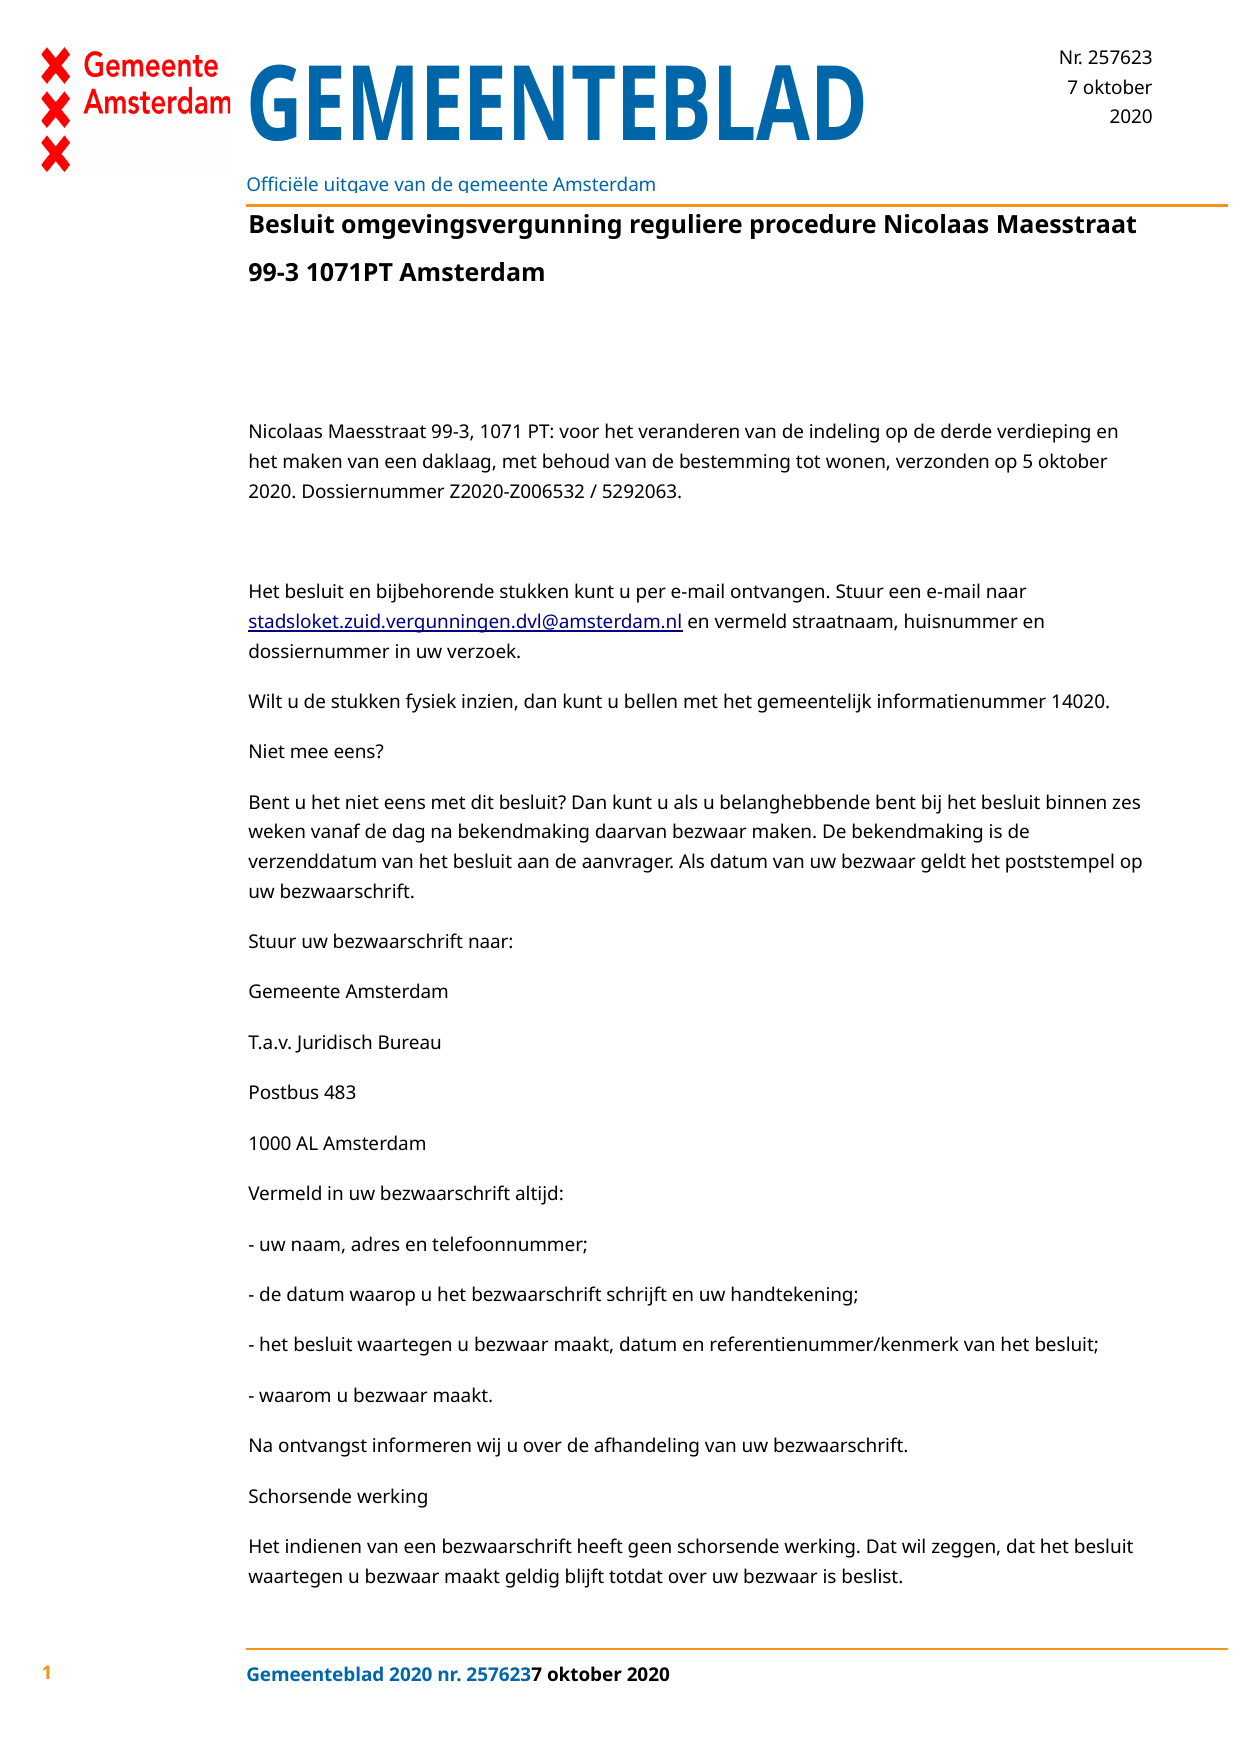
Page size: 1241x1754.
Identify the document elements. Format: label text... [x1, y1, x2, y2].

text Schorsende werking [248, 1483, 1152, 1509]
text - uw naam, adres en telefoonnummer; [248, 1231, 1152, 1257]
text Niet mee eens? [248, 739, 1152, 764]
text Stuur uw bezwaarschrift naar: [248, 928, 1152, 954]
text T.a.v. Juridisch Bureau [248, 1029, 1152, 1055]
text Postbus 483 [248, 1079, 1152, 1105]
text Het indienen van een bezwaarschrift heeft geen schorsende werking. Dat wil zeggen, dat het besluit waartegen u bezwaar maakt geldig blijft totdat over uw bezwaar is beslist. [248, 1533, 1152, 1589]
text - waarom u bezwaar maakt. [248, 1382, 1152, 1408]
text Nicolaas Maesstraat 99-3, 1071 PT: voor het veranderen van de indeling op de derde verdieping en het maken van een daklaag, met behoud van de bestemming tot wonen, verzonden op 5 oktober 2020. Dossiernummer Z2020-Z006532 / 5292063. [248, 419, 1152, 504]
text - het besluit waartegen u bezwaar maakt, datum en referentienummer/kenmerk van het besluit; [248, 1332, 1152, 1357]
text Besluit omgevingsvergunning reguliere procedure Nicolaas Maesstraat 99-3 1071PT Amsterdam [248, 207, 1152, 288]
text 1000 AL Amsterdam [248, 1130, 1152, 1156]
text Het besluit en bijbehorende stukken kunt u per e-mail ontvangen. Stuur een e-mail naar stadsloket.zuid.vergunningen.dvl@amsterdam.nl en vermeld straatnaam, huisnummer en dossiernummer in uw verzoek. [248, 579, 1152, 664]
text Vermeld in uw bezwaarschrift altijd: [248, 1180, 1152, 1206]
picture [41, 47, 231, 172]
text Na ontvangst informeren wij u over de afhandeling van uw bezwaarschrift. [248, 1432, 1152, 1458]
text Gemeente Amsterdam [248, 979, 1152, 1004]
text Wilt u de stukken fysiek inzien, dan kunt u bellen met het gemeentelijk informatienummer 14020. [248, 688, 1152, 714]
text Bent u het niet eens met dit besluit? Dan kunt u als u belanghebbende bent bij het besluit binnen zes weken vanaf de dag na bekendmaking daarvan bezwaar maken. De bekendmaking is de verzenddatum van het besluit aan de aanvrager. Als datum van uw bezwaar geldt het poststempel op uw bezwaarschrift. [248, 789, 1152, 904]
text - de datum waarop u het bezwaarschrift schrijft en uw handtekening; [248, 1281, 1152, 1307]
